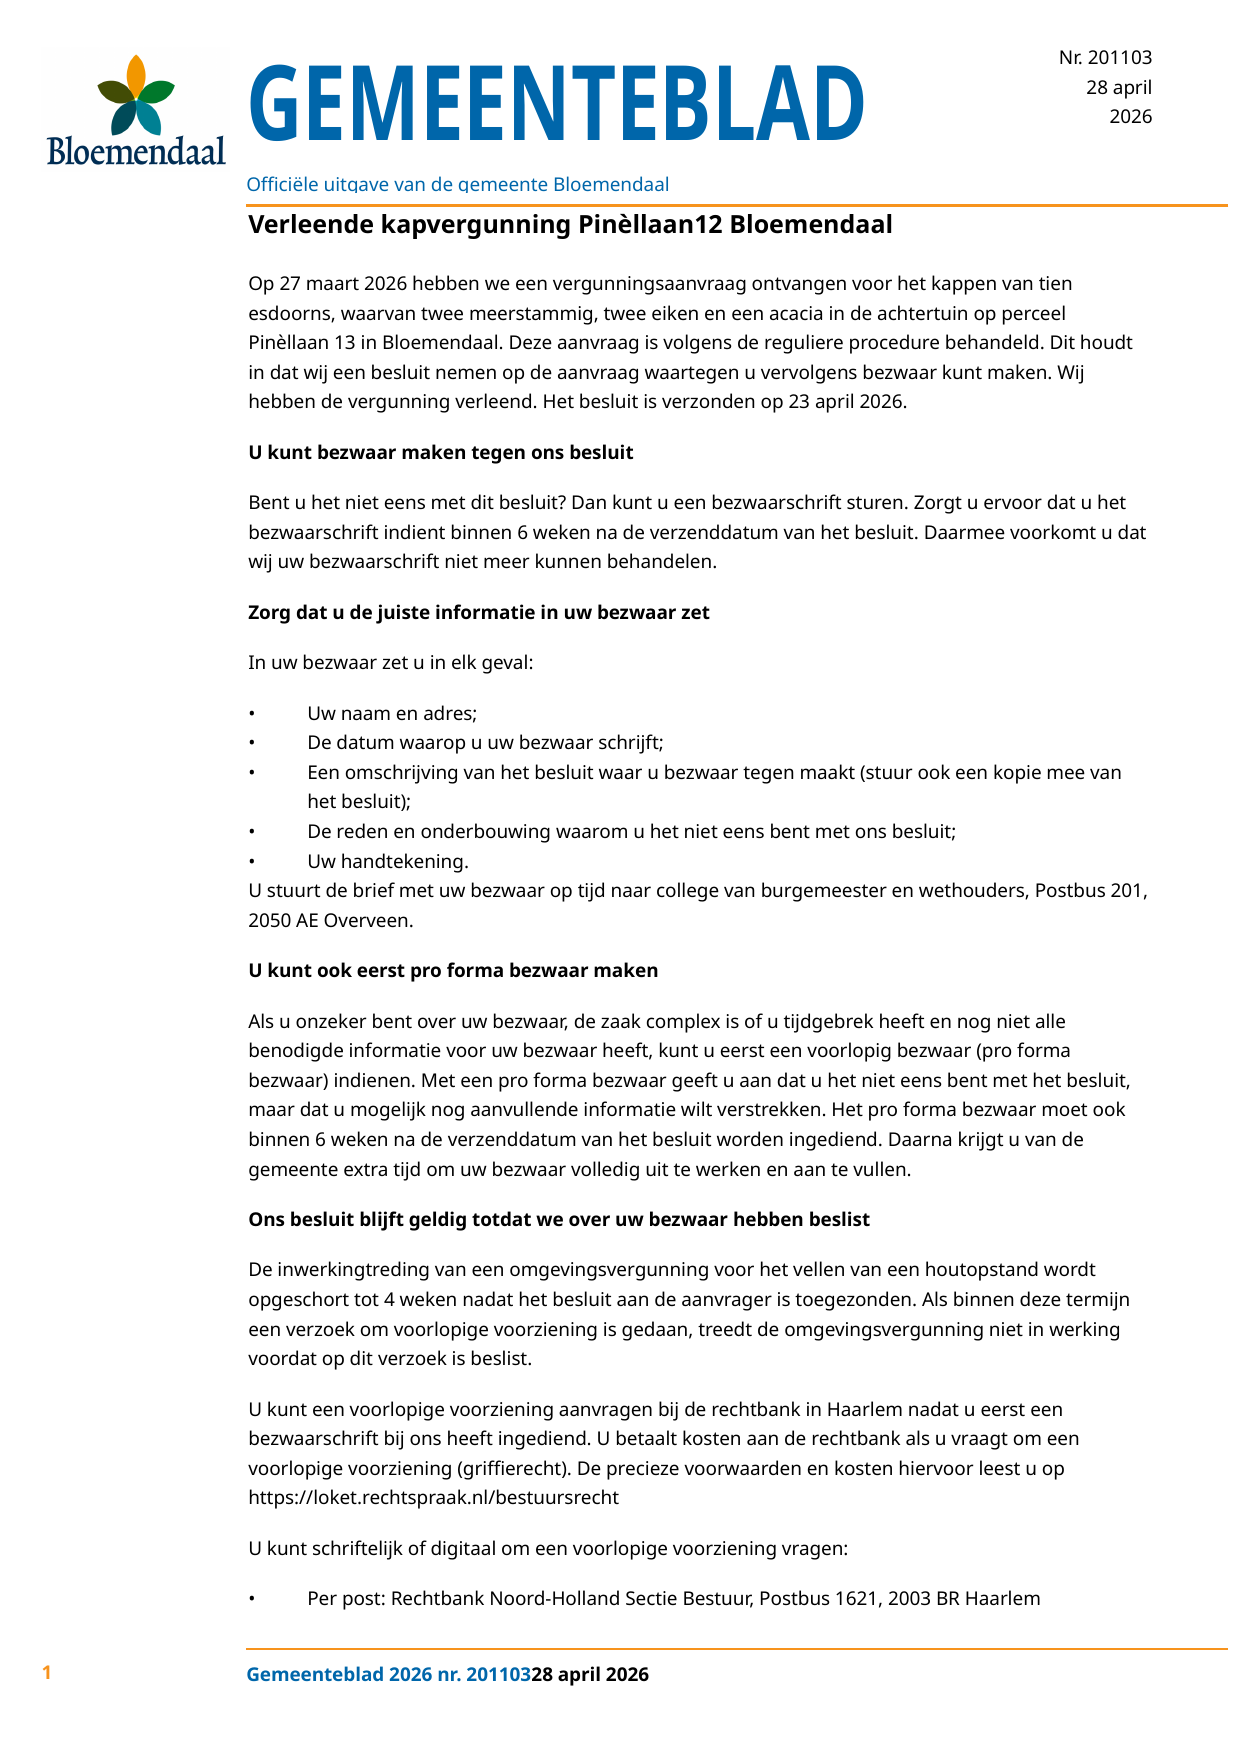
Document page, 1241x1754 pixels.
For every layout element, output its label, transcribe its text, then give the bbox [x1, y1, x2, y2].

text Zorg dat u de juiste informatie in uw bezwaar zet [248, 599, 1152, 625]
text U kunt een voorlopige voorziening aanvragen bij de rechtbank in Haarlem nadat u eerst een bezwaarschrift bij ons heeft ingediend. U betaalt kosten aan de rechtbank als u vraagt om een voorlopige voorziening (griffierecht). De precieze voorwaarden en kosten hiervoor leest u op https://loket.rechtspraak.nl/bestuursrecht [248, 1396, 1152, 1510]
text U stuurt de brief met uw bezwaar op tijd naar college van burgemeester en wethouders, Postbus 201, 2050 AE Overveen. [248, 877, 1152, 933]
text Bent u het niet eens met dit besluit? Dan kunt u een bezwaarschrift sturen. Zorgt u ervoor dat u het bezwaarschrift indient binnen 6 weken na de verzenddatum van het besluit. Daarmee voorkomt u dat wij uw bezwaarschrift niet meer kunnen behandelen. [248, 489, 1152, 574]
picture [41, 47, 231, 172]
list De reden en onderbouwing waarom u het niet eens bent met ons besluit; [248, 818, 1152, 844]
text U kunt ook eerst pro forma bezwaar maken [248, 957, 1152, 983]
list Per post: Rechtbank Noord-Holland Sectie Bestuur, Postbus 1621, 2003 BR Haarlem [248, 1585, 1152, 1611]
text Op 27 maart 2026 hebben we een vergunningsaanvraag ontvangen voor het kappen van tien esdoorns, waarvan twee meerstammig, twee eiken en een acacia in de achtertuin op perceel Pinèllaan 13 in Bloemendaal. Deze aanvraag is volgens de reguliere procedure behandeld. Dit houdt in dat wij een besluit nemen op de aanvraag waartegen u vervolgens bezwaar kunt maken. Wij hebben de vergunning verleend. Het besluit is verzonden op 23 april 2026. [248, 270, 1152, 414]
text Als u onzeker bent over uw bezwaar, de zaak complex is of u tijdgebrek heeft en nog niet alle benodigde informatie voor uw bezwaar heeft, kunt u eerst een voorlopig bezwaar (pro forma bezwaar) indienen. Met een pro forma bezwaar geeft u aan dat u het niet eens bent met het besluit, maar dat u mogelijk nog aanvullende informatie wilt verstrekken. Het pro forma bezwaar moet ook binnen 6 weken na de verzenddatum van het besluit worden ingediend. Daarna krijgt u van de gemeente extra tijd om uw bezwaar volledig uit te werken en aan te vullen. [248, 1008, 1152, 1181]
text In uw bezwaar zet u in elk geval: [248, 649, 1152, 675]
list Uw handtekening. [248, 848, 1152, 873]
list De datum waarop u uw bezwaar schrijft; [248, 729, 1152, 755]
text De inwerkingtreding van een omgevingsvergunning voor het vellen van een houtopstand wordt opgeschort tot 4 weken nadat het besluit aan de aanvrager is toegezonden. Als binnen deze termijn een verzoek om voorlopige voorziening is gedaan, treedt de omgevingsvergunning niet in werking voordat op dit verzoek is beslist. [248, 1257, 1152, 1371]
text Verleende kapvergunning Pinèllaan12 Bloemendaal [248, 207, 1152, 241]
text Ons besluit blijft geldig totdat we over uw bezwaar hebben beslist [248, 1206, 1152, 1232]
text U kunt schriftelijk of digitaal om een voorlopige voorziening vragen: [248, 1535, 1152, 1561]
text U kunt bezwaar maken tegen ons besluit [248, 439, 1152, 465]
list Uw naam en adres; [248, 700, 1152, 726]
list Een omschrijving van het besluit waar u bezwaar tegen maakt (stuur ook een kopie mee van het besluit); [248, 759, 1152, 814]
